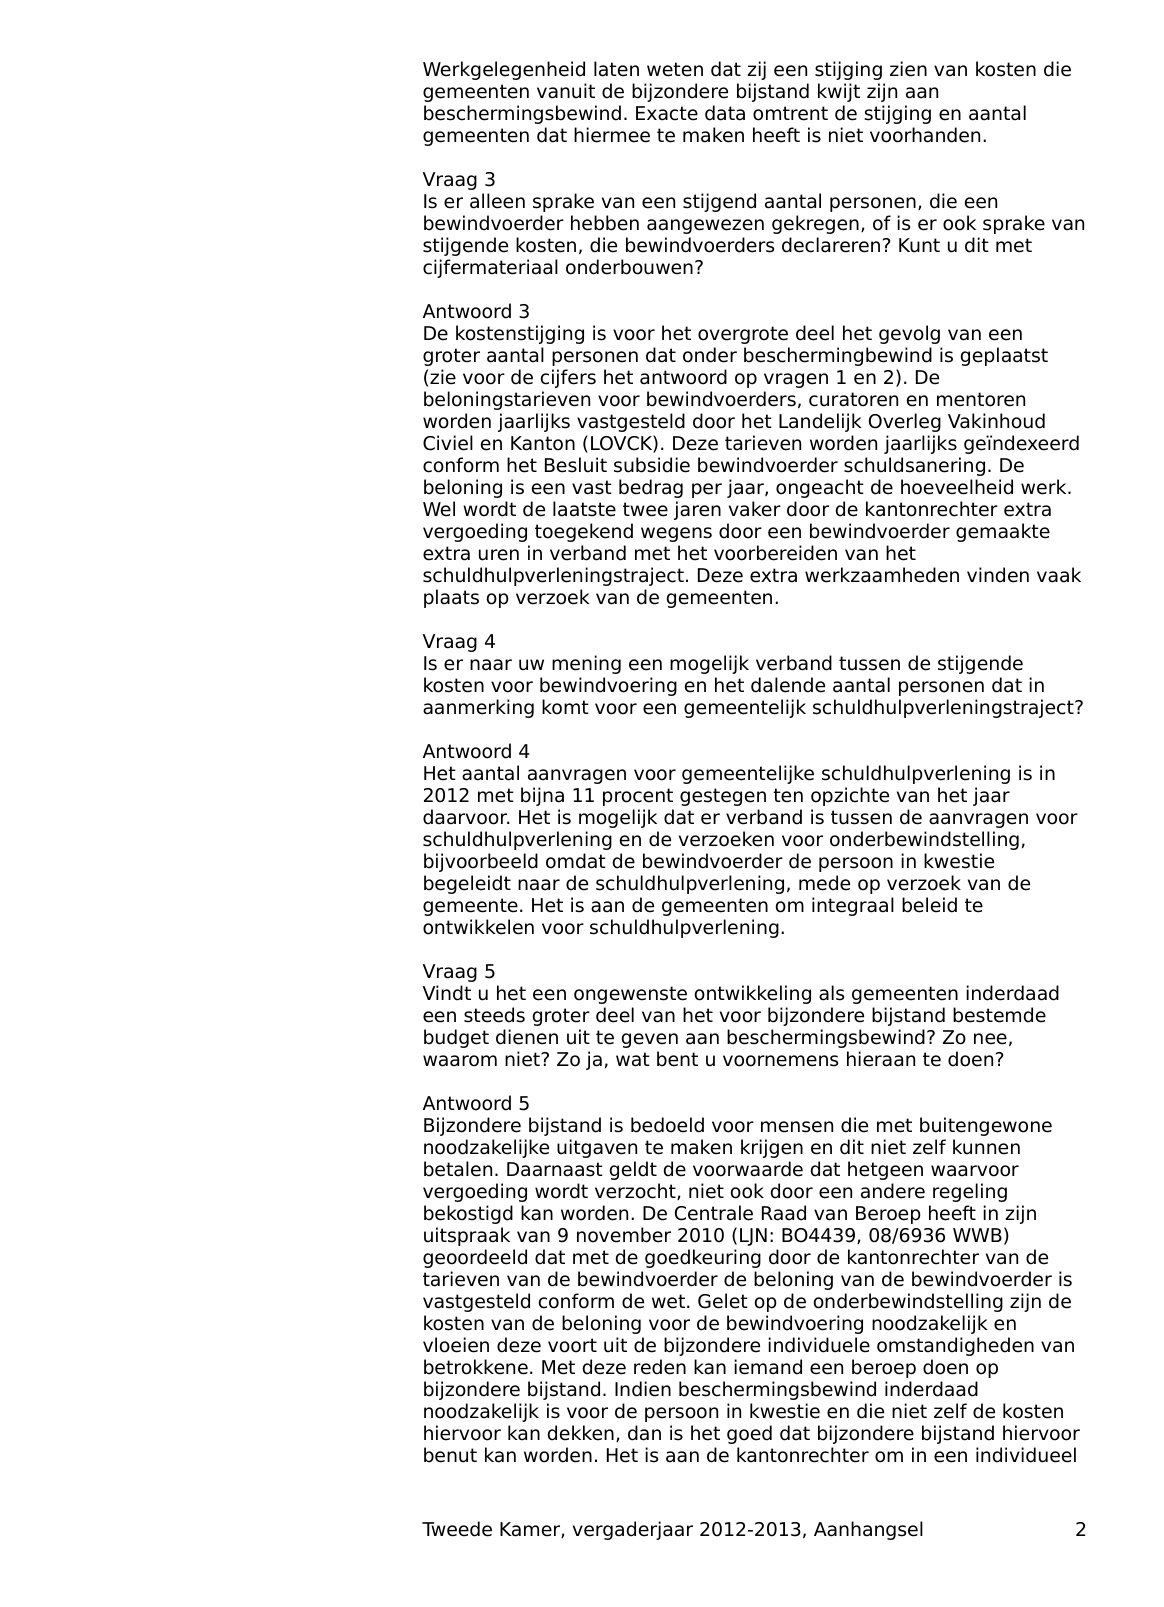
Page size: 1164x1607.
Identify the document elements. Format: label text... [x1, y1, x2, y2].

text De kostenstijging is voor het overgrote deel het gevolg van een groter aantal personen dat onder beschermingbewind is geplaatst (zie voor de cijfers het antwoord op vragen 1 en 2). De beloningstarieven voor bewindvoerders, curatoren en mentoren worden jaarlijks vastgesteld door het Landelijk Overleg Vakinhoud Civiel en Kanton (LOVCK). Deze tarieven worden jaarlijks geïndexeerd conform het Besluit subsidie bewindvoerder schuldsanering. De beloning is een vast bedrag per jaar, ongeacht de hoeveelheid werk. Wel wordt de laatste twee jaren vaker door de kantonrechter extra vergoeding toegekend wegens door een bewindvoerder gemaakte extra uren in verband met het voorbereiden van het schuldhulpverleningstraject. Deze extra werkzaamheden vinden vaak plaats op verzoek van de gemeenten. [422, 323, 1087, 609]
text Werkgelegenheid laten weten dat zij een stijging zien van kosten die gemeenten vanuit de bijzondere bijstand kwijt zijn aan beschermingsbewind. Exacte data omtrent de stijging en aantal gemeenten dat hiermee te maken heeft is niet voorhanden. [422, 59, 1087, 147]
text Vraag 5 [422, 961, 1087, 983]
text Antwoord 4 [422, 741, 1087, 763]
text Antwoord 3 [422, 301, 1087, 323]
text Vindt u het een ongewenste ontwikkeling als gemeenten inderdaad een steeds groter deel van het voor bijzondere bijstand bestemde budget dienen uit te geven aan beschermingsbewind? Zo nee, waarom niet? Zo ja, wat bent u voornemens hieraan te doen? [422, 983, 1087, 1071]
text Het aantal aanvragen voor gemeentelijke schuldhulpverlening is in 2012 met bijna 11 procent gestegen ten opzichte van het jaar daarvoor. Het is mogelijk dat er verband is tussen de aanvragen voor schuldhulpverlening en de verzoeken voor onderbewindstelling, bijvoorbeeld omdat de bewindvoerder de persoon in kwestie begeleidt naar de schuldhulpverlening, mede op verzoek van de gemeente. Het is aan de gemeenten om integraal beleid te ontwikkelen voor schuldhulpverlening. [422, 763, 1087, 939]
text Is er alleen sprake van een stijgend aantal personen, die een bewindvoerder hebben aangewezen gekregen, of is er ook sprake van stijgende kosten, die bewindvoerders declareren? Kunt u dit met cijfermateriaal onderbouwen? [422, 191, 1087, 279]
text Vraag 3 [422, 169, 1087, 191]
text Vraag 4 [422, 631, 1087, 653]
text Bijzondere bijstand is bedoeld voor mensen die met buitengewone noodzakelijke uitgaven te maken krijgen en dit niet zelf kunnen betalen. Daarnaast geldt de voorwaarde dat hetgeen waarvoor vergoeding wordt verzocht, niet ook door een andere regeling bekostigd kan worden. De Centrale Raad van Beroep heeft in zijn uitspraak van 9 november 2010 (LJN: BO4439, 08/6936 WWB) geoordeeld dat met de goedkeuring door de kantonrechter van de tarieven van de bewindvoerder de beloning van de bewindvoerder is vastgesteld conform de wet. Gelet op de onderbewindstelling zijn de kosten van de beloning voor de bewindvoering noodzakelijk en vloeien deze voort uit de bijzondere individuele omstandigheden van betrokkene. Met deze reden kan iemand een beroep doen op bijzondere bijstand. Indien beschermingsbewind inderdaad noodzakelijk is voor de persoon in kwestie en die niet zelf de kosten hiervoor kan dekken, dan is het goed dat bijzondere bijstand hiervoor benut kan worden. Het is aan de kantonrechter om in een individueel [422, 1115, 1087, 1467]
text Antwoord 5 [422, 1093, 1087, 1115]
text Is er naar uw mening een mogelijk verband tussen de stijgende kosten voor bewindvoering en het dalende aantal personen dat in aanmerking komt voor een gemeentelijk schuldhulpverleningstraject? [422, 653, 1087, 719]
